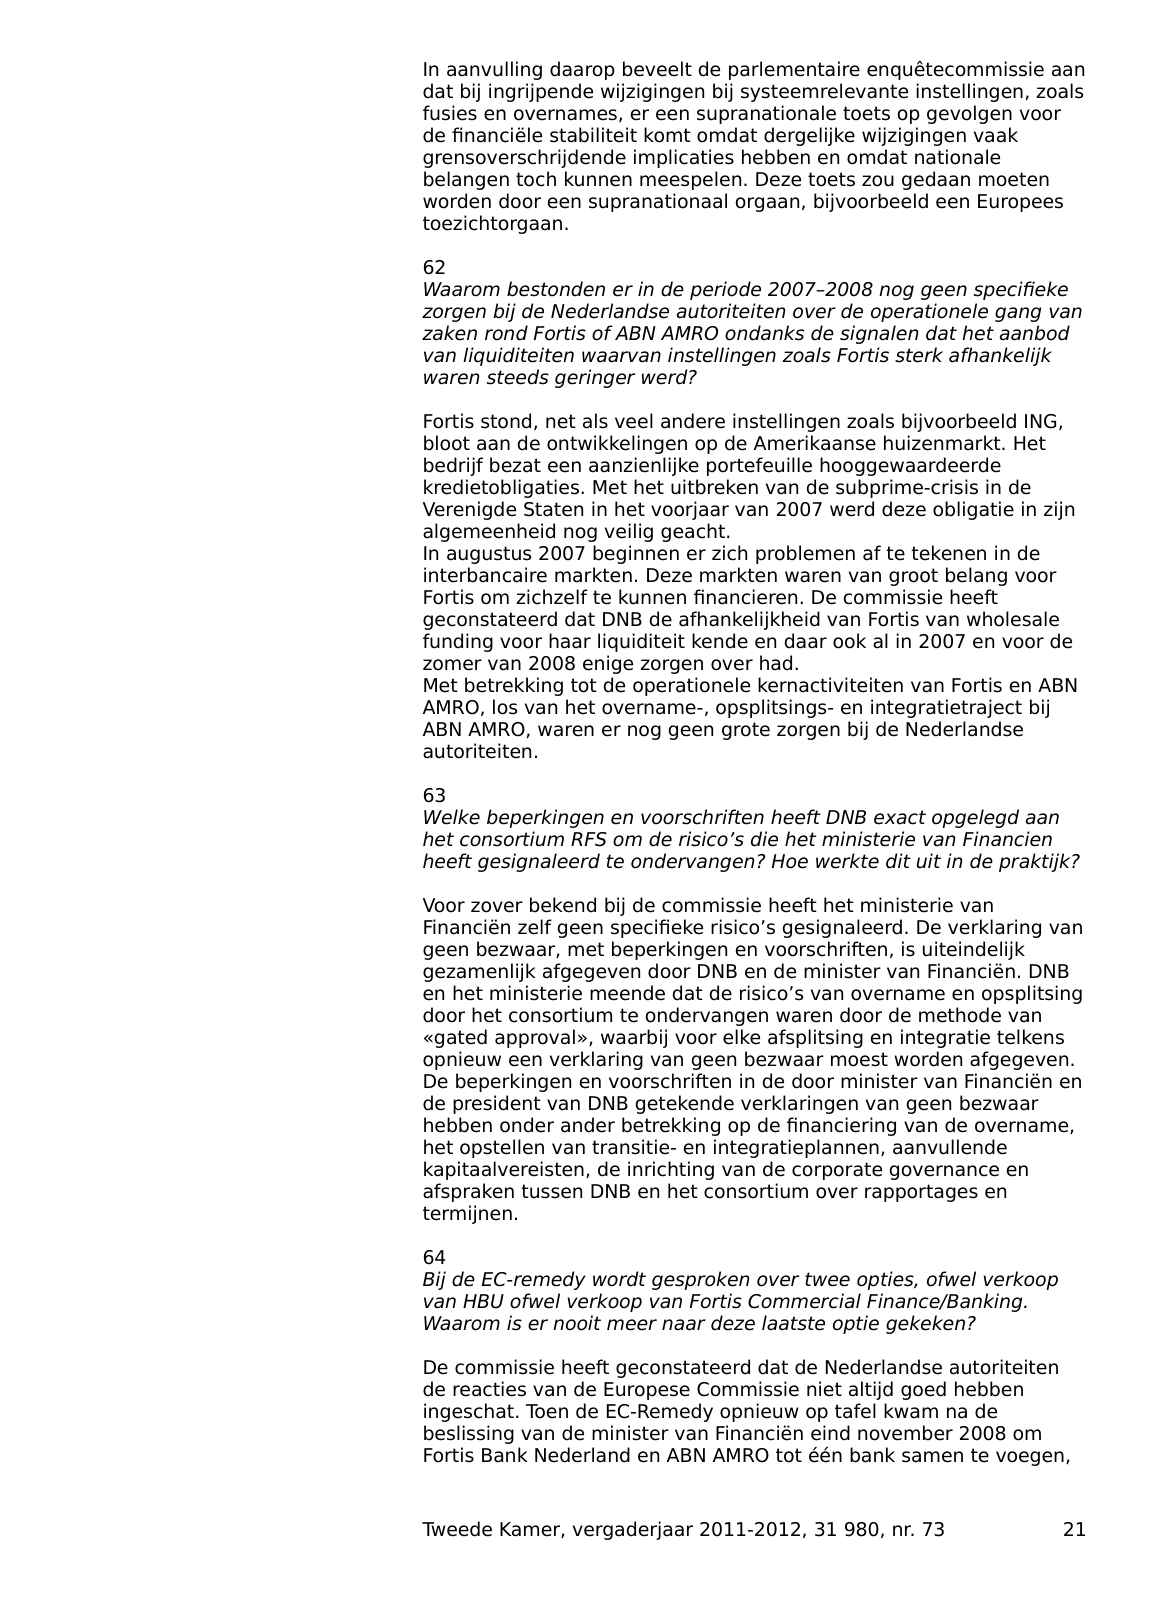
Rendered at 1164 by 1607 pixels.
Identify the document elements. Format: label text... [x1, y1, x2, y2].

text 63 [422, 785, 1087, 807]
text De commissie heeft geconstateerd dat de Nederlandse autoriteiten de reacties van de Europese Commissie niet altijd goed hebben ingeschat. Toen de EC-Remedy opnieuw op tafel kwam na de beslissing van de minister van Financiën eind november 2008 om Fortis Bank Nederland en ABN AMRO tot één bank samen te voegen, [422, 1357, 1087, 1467]
text In aanvulling daarop beveelt de parlementaire enquêtecommissie aan dat bij ingrijpende wijzigingen bij systeemrelevante instellingen, zoals fusies en overnames, er een supranationale toets op gevolgen voor de financiële stabiliteit komt omdat dergelijke wijzigingen vaak grensoverschrijdende implicaties hebben en omdat nationale belangen toch kunnen meespelen. Deze toets zou gedaan moeten worden door een supranationaal orgaan, bijvoorbeeld een Europees toezichtorgaan. [422, 59, 1087, 235]
text De beperkingen en voorschriften in de door minister van Financiën en de president van DNB getekende verklaringen van geen bezwaar hebben onder ander betrekking op de financiering van de overname, het opstellen van transitie- en integratieplannen, aanvullende kapitaalvereisten, de inrichting van de corporate governance en afspraken tussen DNB en het consortium over rapportages en termijnen. [422, 1071, 1087, 1225]
text 62 [422, 257, 1087, 279]
text Welke beperkingen en voorschriften heeft DNB exact opgelegd aan het consortium RFS om de risico’s die het ministerie van Financien heeft gesignaleerd te ondervangen? Hoe werkte dit uit in de praktijk? [422, 807, 1087, 873]
text Waarom bestonden er in de periode 2007–2008 nog geen specifieke zorgen bij de Nederlandse autoriteiten over de operationele gang van zaken rond Fortis of ABN AMRO ondanks de signalen dat het aanbod van liquiditeiten waarvan instellingen zoals Fortis sterk afhankelijk waren steeds geringer werd? [422, 279, 1087, 389]
text Voor zover bekend bij de commissie heeft het ministerie van Financiën zelf geen specifieke risico’s gesignaleerd. De verklaring van geen bezwaar, met beperkingen en voorschriften, is uiteindelijk gezamenlijk afgegeven door DNB en de minister van Financiën. DNB en het ministerie meende dat de risico’s van overname en opsplitsing door het consortium te ondervangen waren door de methode van «gated approval», waarbij voor elke afsplitsing en integratie telkens opnieuw een verklaring van geen bezwaar moest worden afgegeven. [422, 895, 1087, 1071]
text 64 [422, 1247, 1087, 1269]
text Fortis stond, net als veel andere instellingen zoals bijvoorbeeld ING, bloot aan de ontwikkelingen op de Amerikaanse huizenmarkt. Het bedrijf bezat een aanzienlijke portefeuille hooggewaardeerde kredietobligaties. Met het uitbreken van de subprime-crisis in de Verenigde Staten in het voorjaar van 2007 werd deze obligatie in zijn algemeenheid nog veilig geacht. [422, 411, 1087, 543]
text Bij de EC-remedy wordt gesproken over twee opties, ofwel verkoop van HBU ofwel verkoop van Fortis Commercial Finance/Banking. Waarom is er nooit meer naar deze laatste optie gekeken? [422, 1269, 1087, 1335]
text In augustus 2007 beginnen er zich problemen af te tekenen in de interbancaire markten. Deze markten waren van groot belang voor Fortis om zichzelf te kunnen financieren. De commissie heeft geconstateerd dat DNB de afhankelijkheid van Fortis van wholesale funding voor haar liquiditeit kende en daar ook al in 2007 en voor de zomer van 2008 enige zorgen over had. [422, 543, 1087, 675]
text Met betrekking tot de operationele kernactiviteiten van Fortis en ABN AMRO, los van het overname-, opsplitsings- en integratietraject bij ABN AMRO, waren er nog geen grote zorgen bij de Nederlandse autoriteiten. [422, 675, 1087, 763]
